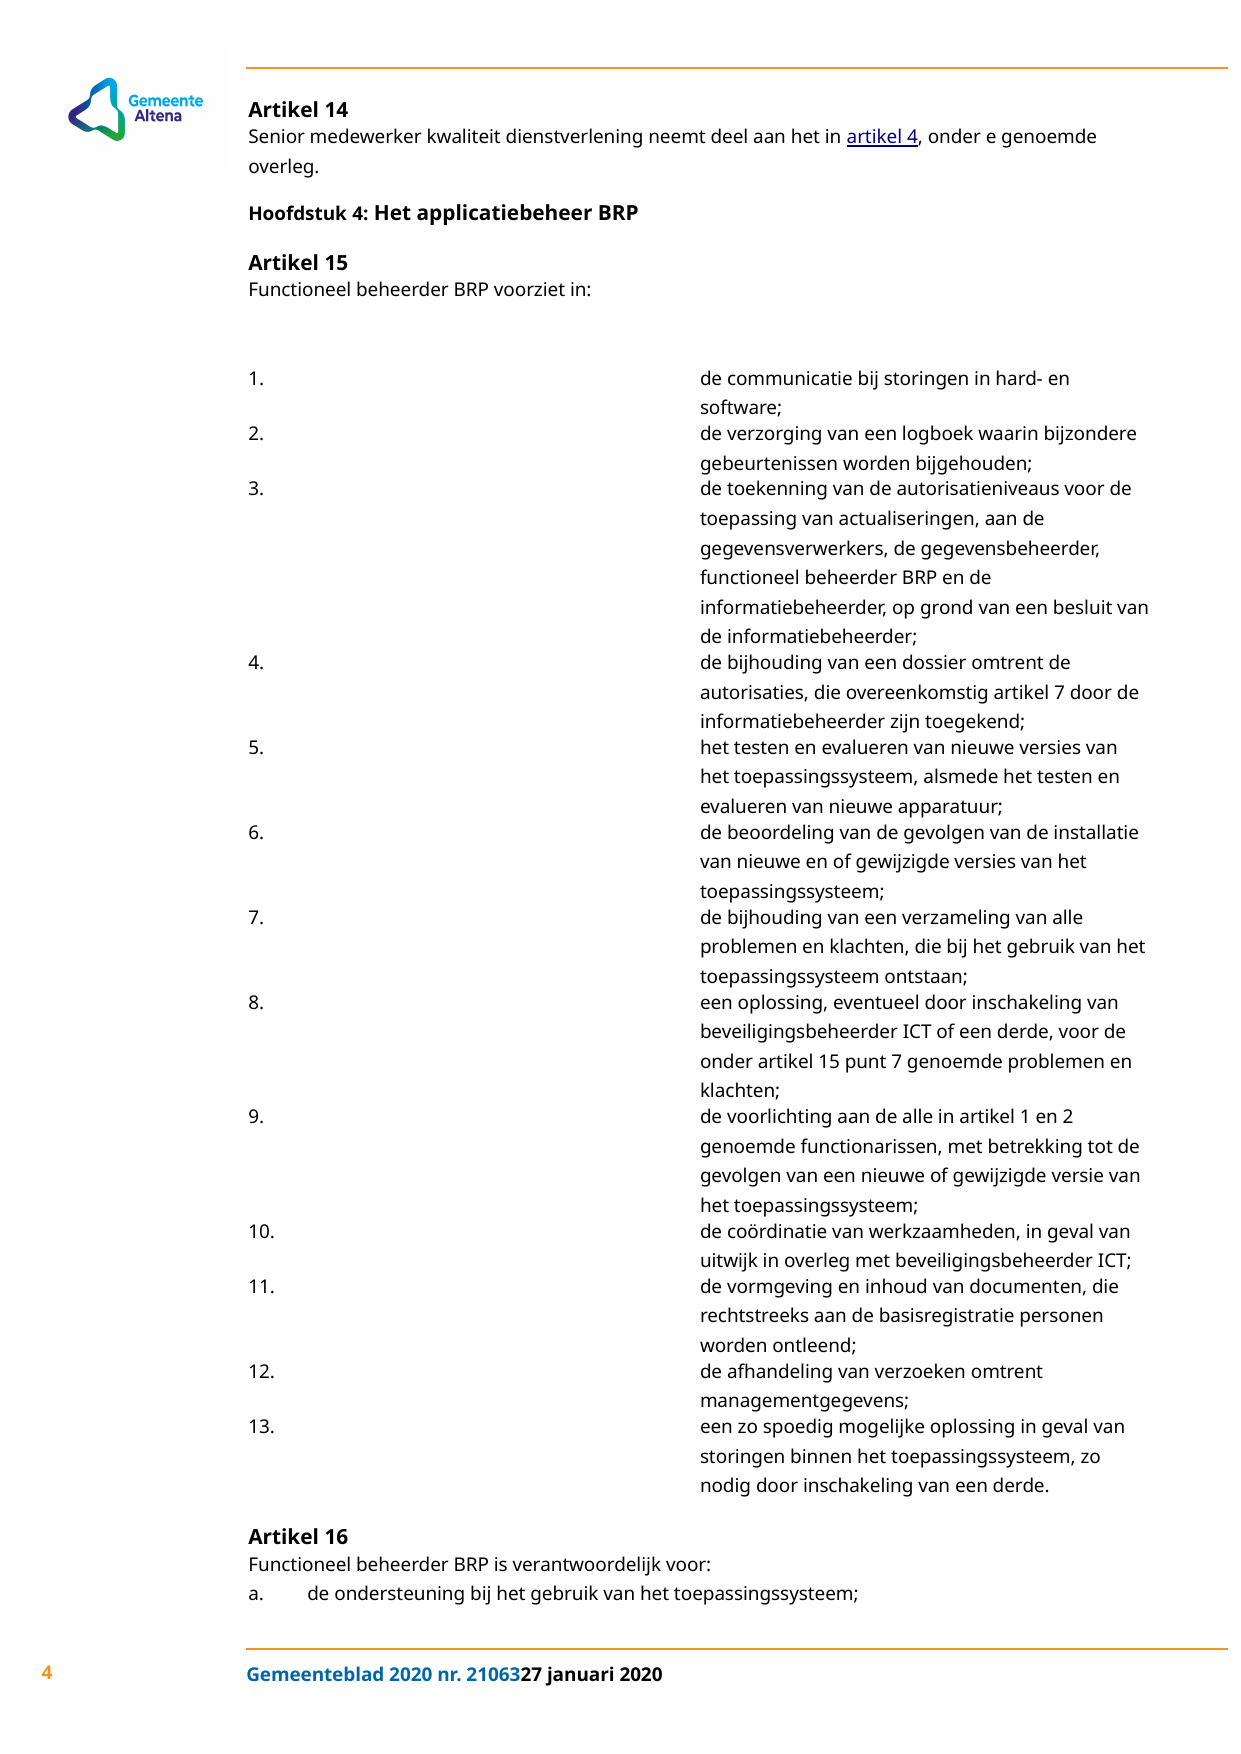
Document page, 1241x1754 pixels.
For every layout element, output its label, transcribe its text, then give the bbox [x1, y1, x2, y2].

picture [41, 47, 231, 172]
table_cell de vormgeving en inhoud van documenten, die rechtstreeks aan de basisregistratie personen worden ontleend; [700, 1273, 1152, 1358]
table_cell 10. [248, 1218, 700, 1273]
text Functioneel beheerder BRP is verantwoordelijk voor: [248, 1551, 1152, 1576]
table_cell de afhandeling van verzoeken omtrent managementgegevens; [700, 1358, 1152, 1413]
table_cell de bijhouding van een dossier omtrent de autorisaties, die overeenkomstig artikel 7 door de informatiebeheerder zijn toegekend; [700, 649, 1152, 734]
table_cell 3. [248, 476, 700, 649]
table_header [248, 365, 700, 420]
table_cell 2. [248, 420, 700, 476]
table_cell de verzorging van een logboek waarin bijzondere gebeurtenissen worden bijgehouden; [700, 420, 1152, 476]
table_cell 13. [248, 1413, 700, 1498]
text Senior medewerker kwaliteit dienstverlening neemt deel aan het in artikel 4, onder e genoemde overleg. [248, 123, 1152, 178]
list de ondersteuning bij het gebruik van het toepassingssysteem; [248, 1580, 1152, 1606]
table_cell 9. [248, 1103, 700, 1218]
table_cell 7. [248, 904, 700, 989]
table_cell 6. [248, 819, 700, 904]
table_cell de voorlichting aan de alle in artikel 1 en 2 genoemde functionarissen, met betrekking tot de gevolgen van een nieuwe of gewijzigde versie van het toepassingssysteem; [700, 1103, 1152, 1218]
text Artikel 14 [248, 95, 1152, 123]
table_cell een zo spoedig mogelijke oplossing in geval van storingen binnen het toepassingssysteem, zo nodig door inschakeling van een derde. [700, 1413, 1152, 1498]
text Artikel 16 [248, 1522, 1152, 1551]
table_cell 12. [248, 1358, 700, 1413]
table_cell 11. [248, 1273, 700, 1358]
table_header de communicatie bij storingen in hard- en software; [700, 365, 1152, 420]
table_cell het testen en evalueren van nieuwe versies van het toepassingssysteem, alsmede het testen en evalueren van nieuwe apparatuur; [700, 734, 1152, 819]
table_cell 8. [248, 989, 700, 1103]
text Hoofdstuk 4: Het applicatiebeheer BRP [248, 198, 1152, 227]
text Artikel 15 [248, 248, 1152, 276]
table_cell 5. [248, 734, 700, 819]
text Functioneel beheerder BRP voorziet in: [248, 276, 1152, 302]
table_cell 4. [248, 649, 700, 734]
table_cell de beoordeling van de gevolgen van de installatie van nieuwe en of gewijzigde versies van het toepassingssysteem; [700, 819, 1152, 904]
table_cell de bijhouding van een verzameling van alle problemen en klachten, die bij het gebruik van het toepassingssysteem ontstaan; [700, 904, 1152, 989]
table_cell de toekenning van de autorisatieniveaus voor de toepassing van actualiseringen, aan de gegevensverwerkers, de gegevensbeheerder, functioneel beheerder BRP en de informatiebeheerder, op grond van een besluit van de informatiebeheerder; [700, 476, 1152, 649]
table_cell een oplossing, eventueel door inschakeling van beveiligingsbeheerder ICT of een derde, voor de onder artikel 15 punt 7 genoemde problemen en klachten; [700, 989, 1152, 1103]
table_cell de coördinatie van werkzaamheden, in geval van uitwijk in overleg met beveiligingsbeheerder ICT; [700, 1218, 1152, 1273]
